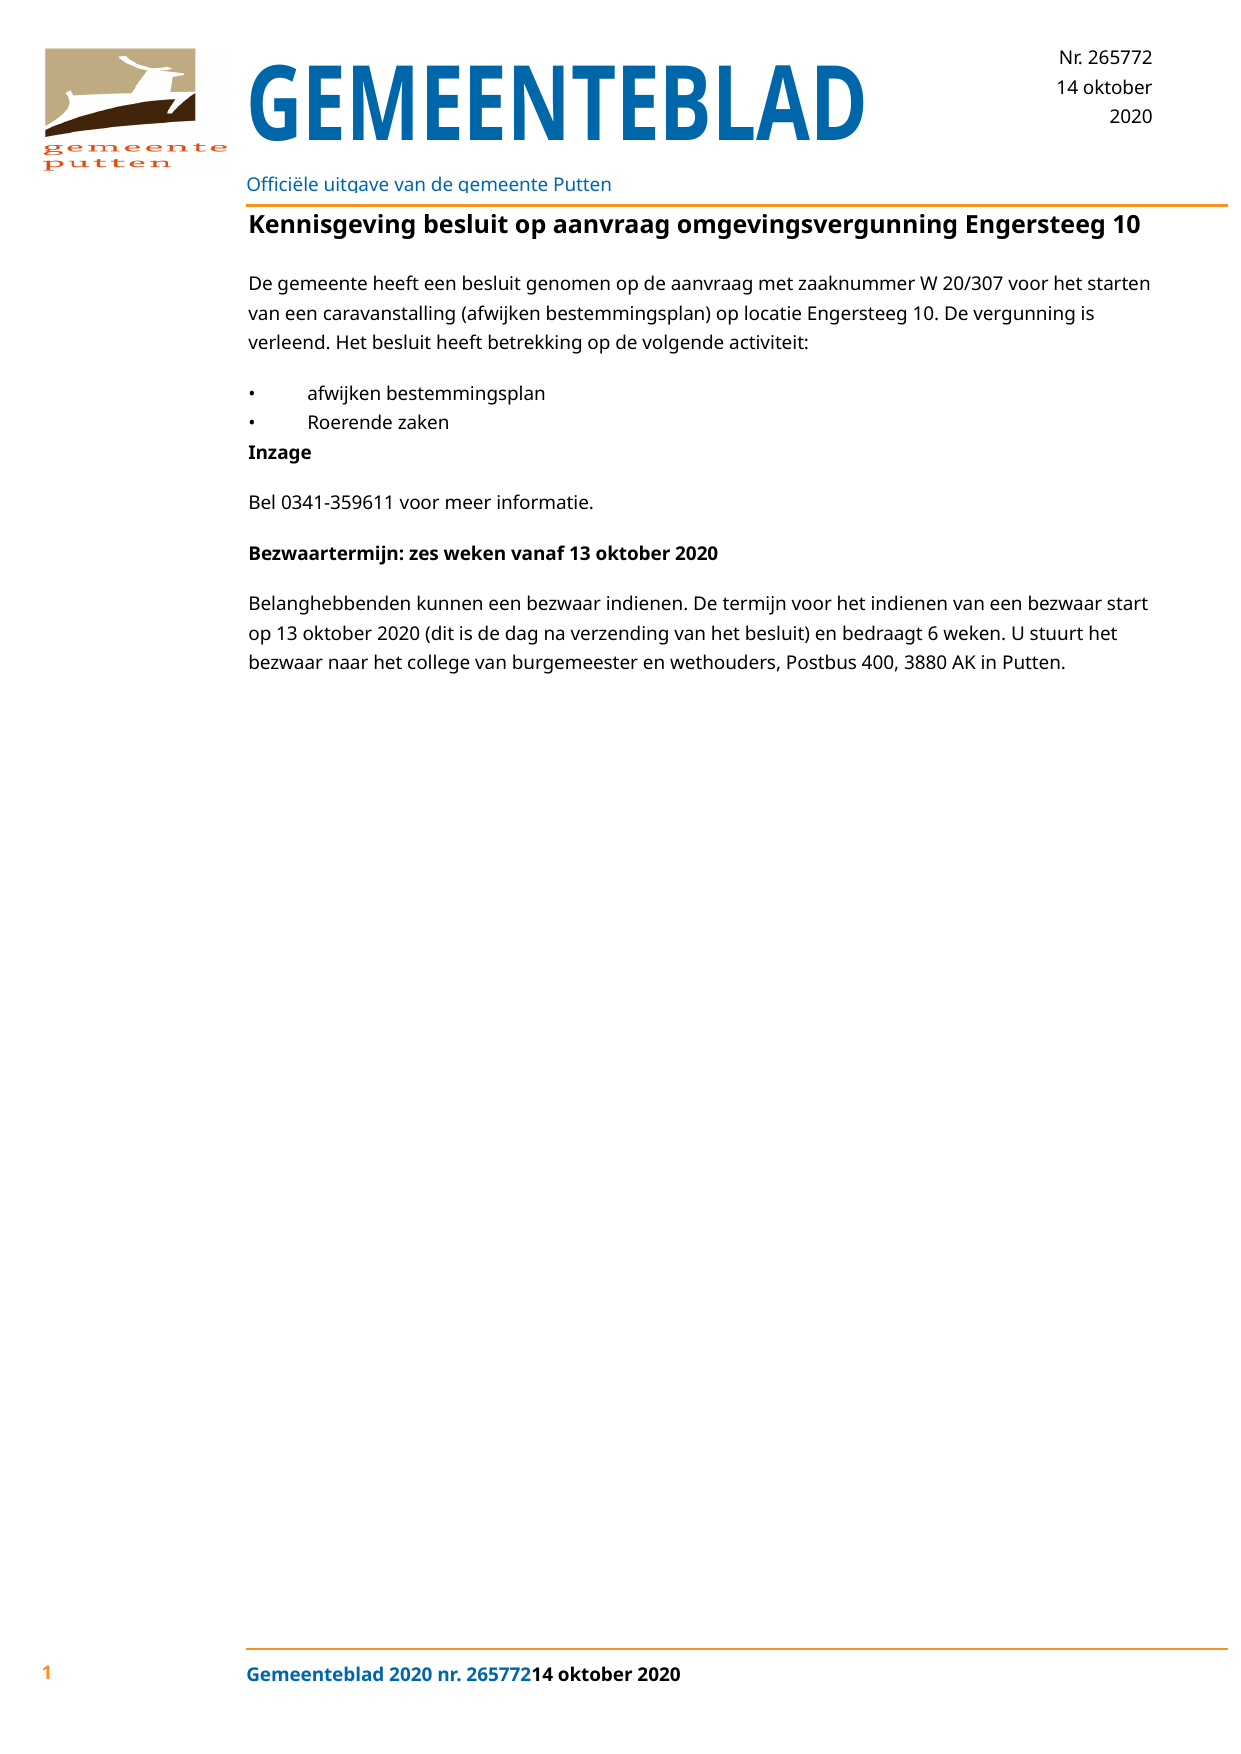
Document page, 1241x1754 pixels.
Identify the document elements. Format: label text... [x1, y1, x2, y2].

text De gemeente heeft een besluit genomen op de aanvraag met zaaknummer W 20/307 voor het starten van een caravanstalling (afwijken bestemmingsplan) op locatie Engersteeg 10. De vergunning is verleend. Het besluit heeft betrekking op de volgende activiteit: [248, 270, 1152, 355]
list afwijken bestemmingsplan [248, 380, 1152, 406]
text Bezwaartermijn: zes weken vanaf 13 oktober 2020 [248, 540, 1152, 566]
text Bel 0341-359611 voor meer informatie. [248, 489, 1152, 515]
text Inzage [248, 439, 1152, 465]
picture [41, 47, 231, 172]
text Kennisgeving besluit op aanvraag omgevingsvergunning Engersteeg 10 [248, 207, 1152, 241]
list Roerende zaken [248, 409, 1152, 435]
text Belanghebbenden kunnen een bezwaar indienen. De termijn voor het indienen van een bezwaar start op 13 oktober 2020 (dit is de dag na verzending van het besluit) en bedraagt 6 weken. U stuurt het bezwaar naar het college van burgemeester en wethouders, Postbus 400, 3880 AK in Putten. [248, 590, 1152, 675]
